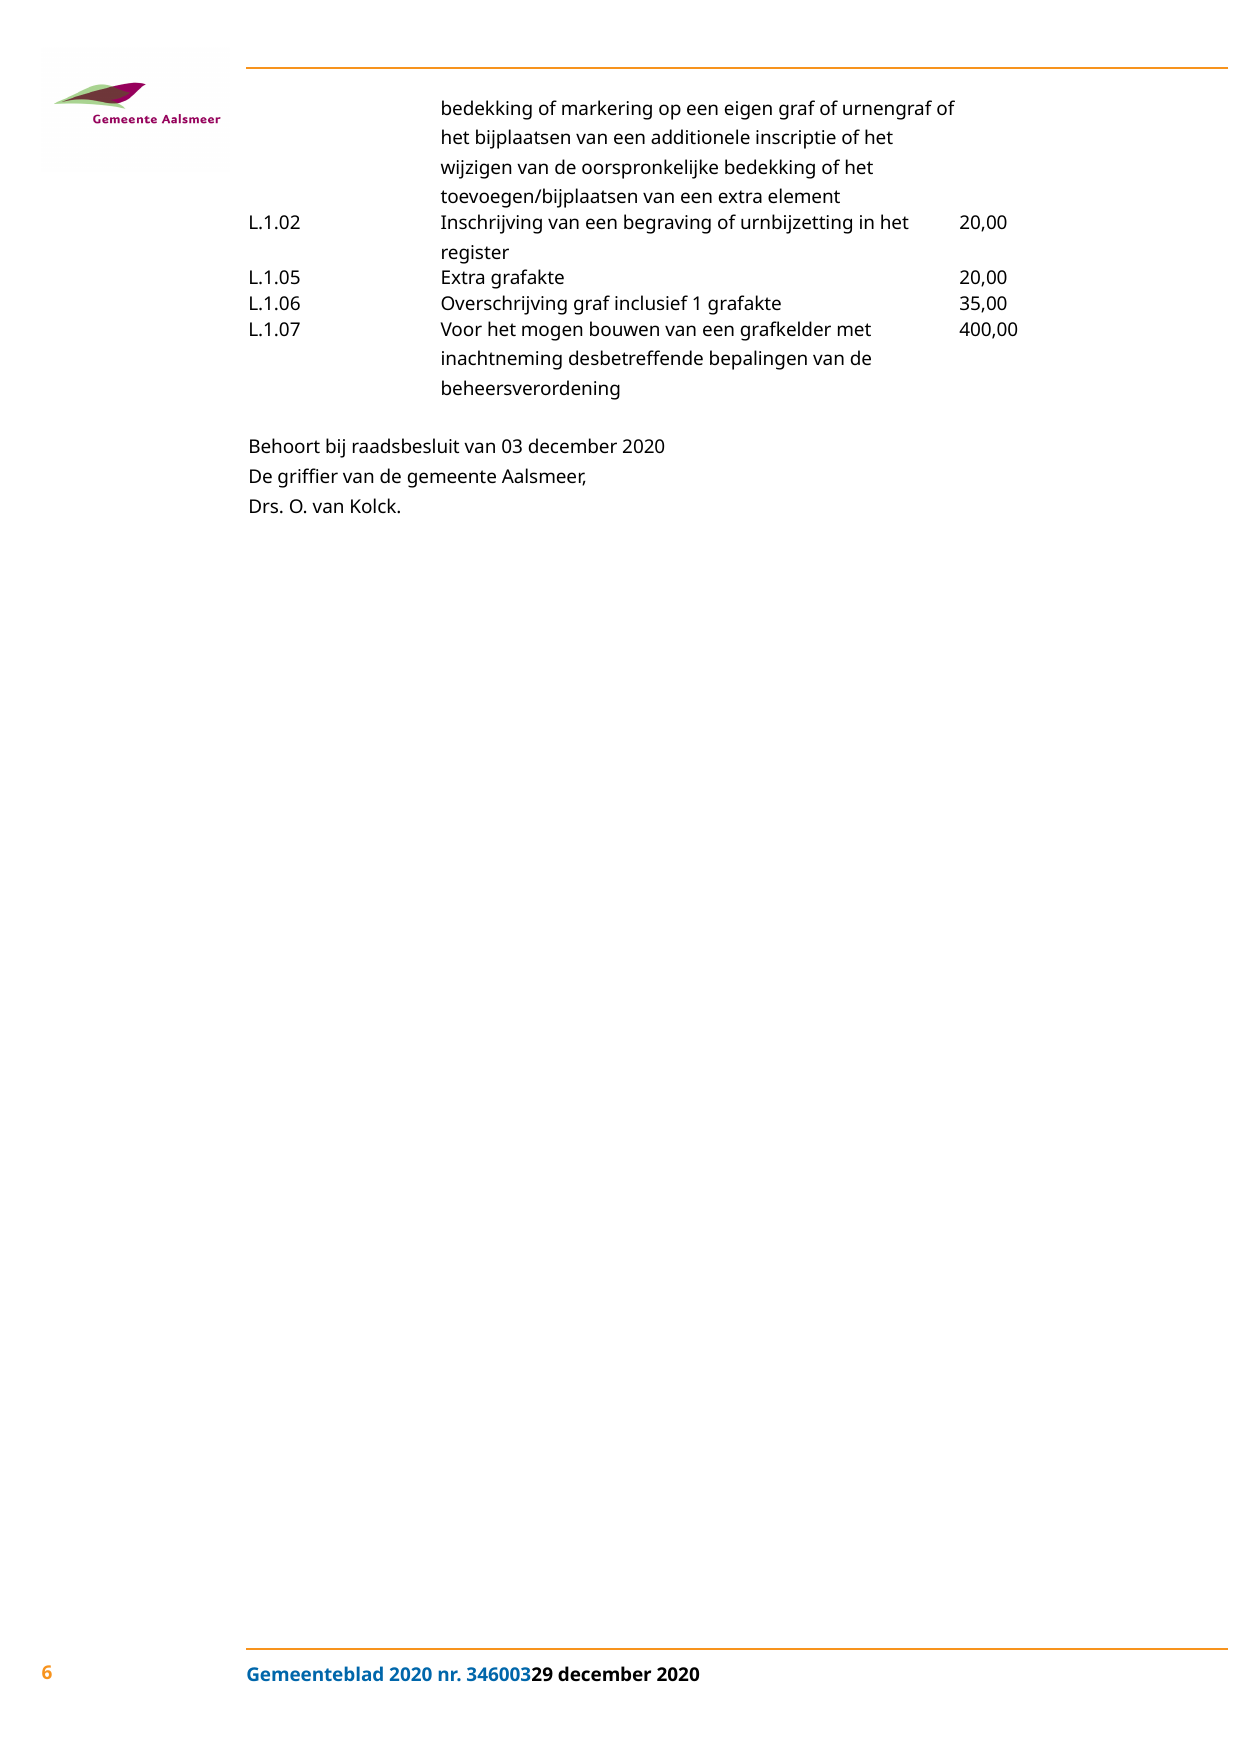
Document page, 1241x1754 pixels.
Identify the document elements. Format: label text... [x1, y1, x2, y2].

picture [41, 47, 231, 172]
table_cell Overschrijving graf inclusief 1 grafakte [440, 290, 959, 316]
table_cell L.1.02 [248, 209, 440, 264]
table_cell Voor het mogen bouwen van een grafkelder met inachtneming desbetreffende bepalingen van de beheersverordening [440, 316, 959, 401]
table_cell L.1.06 [248, 290, 440, 316]
table_cell Inschrijving van een begraving of urnbijzetting in het register [440, 209, 959, 264]
text Drs. O. van Kolck. [248, 493, 1152, 519]
table_cell L.1.07 [248, 316, 440, 401]
table_cell L.1.05 [248, 265, 440, 290]
table_cell bedekking of markering op een eigen graf of urnengraf of het bijplaatsen van een additionele inscriptie of het wijzigen van de oorspronkelijke bedekking of het toevoegen/bijplaatsen van een extra element [440, 95, 959, 209]
table_cell 35,00 [959, 290, 1152, 316]
table_cell 400,00 [959, 316, 1152, 401]
table_cell 20,00 [959, 209, 1152, 264]
table_cell [248, 95, 440, 209]
table_cell 20,00 [959, 265, 1152, 290]
text De griffier van de gemeente Aalsmeer, [248, 463, 1152, 489]
text Behoort bij raadsbesluit van 03 december 2020 [248, 434, 1152, 459]
table_cell [959, 95, 1152, 209]
table_cell Extra grafakte [440, 265, 959, 290]
